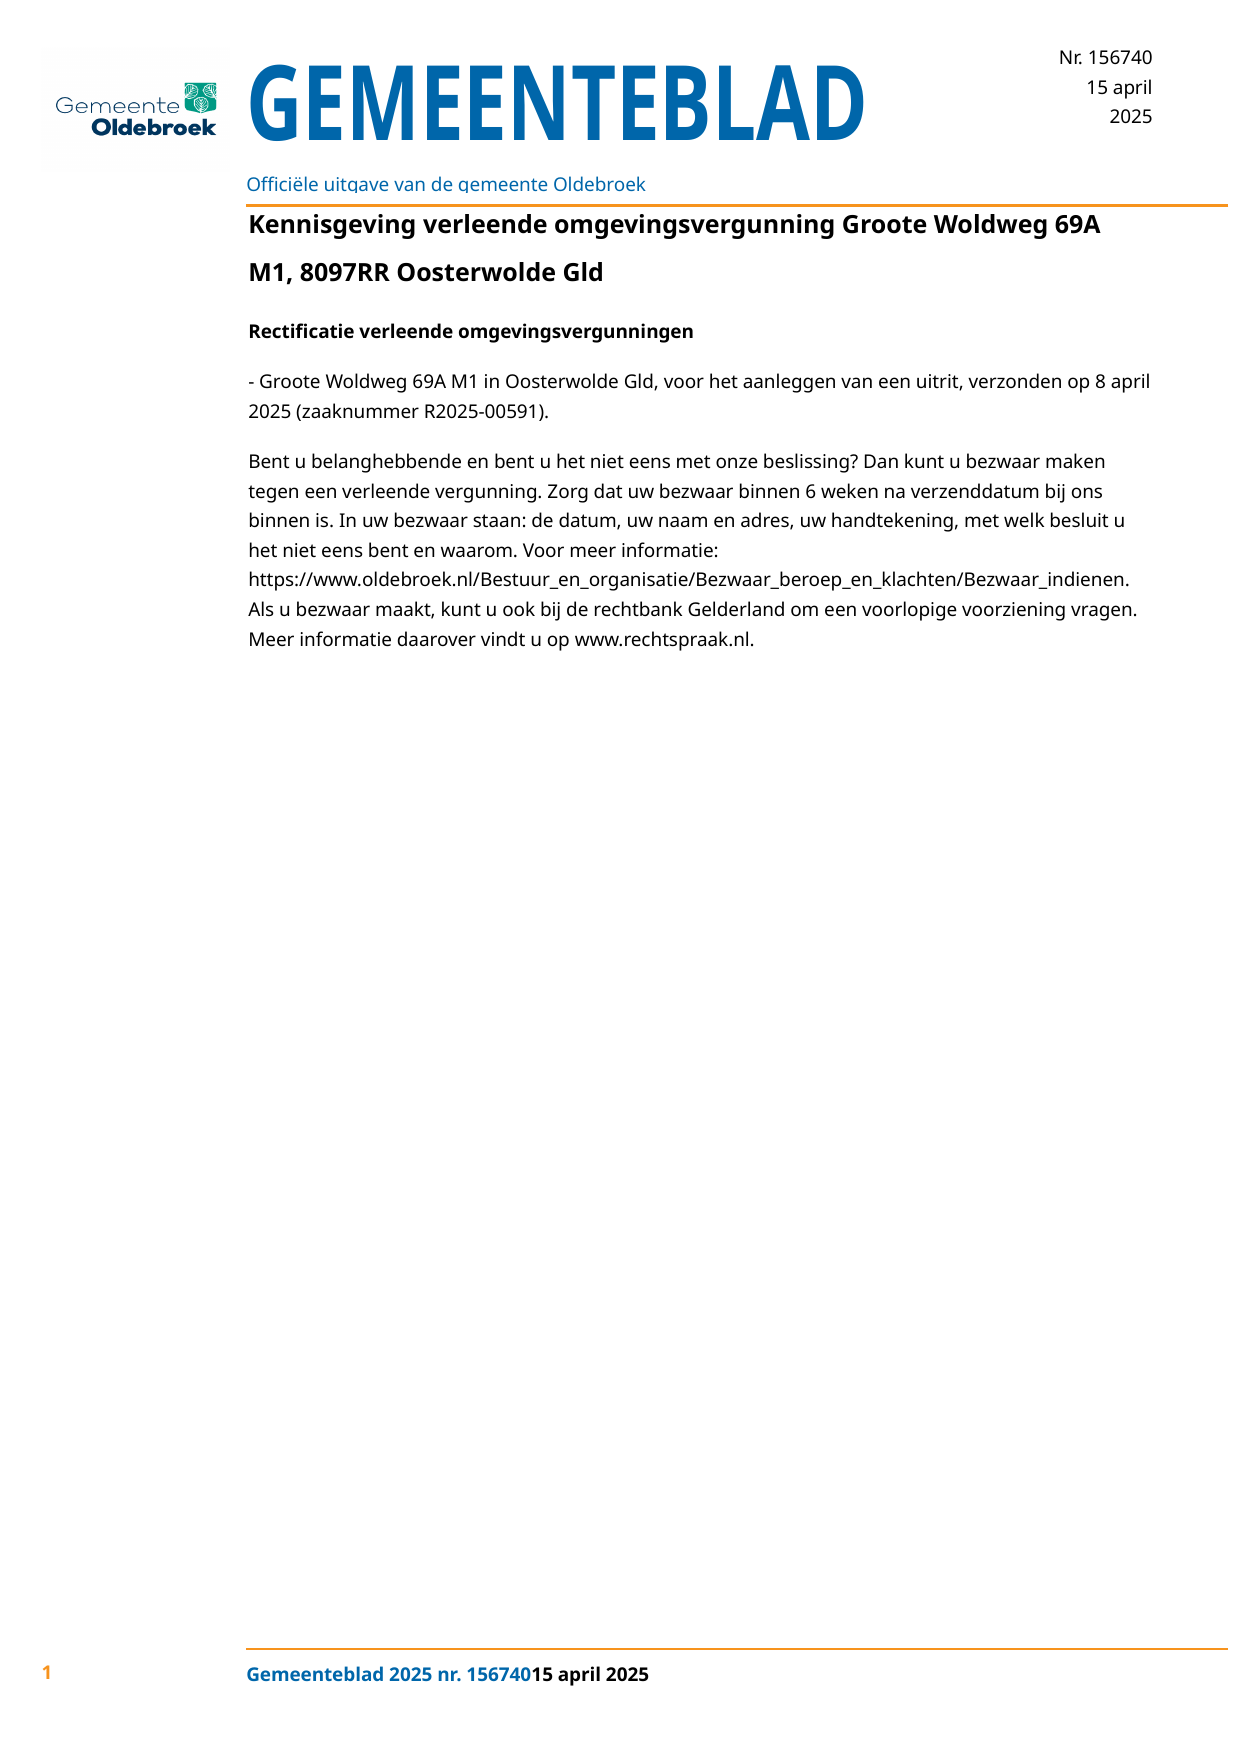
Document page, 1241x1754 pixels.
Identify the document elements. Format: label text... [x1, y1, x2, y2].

text Rectificatie verleende omgevingsvergunningen [248, 318, 1152, 344]
picture [41, 47, 231, 172]
text Kennisgeving verleende omgevingsvergunning Groote Woldweg 69A M1, 8097RR Oosterwolde Gld [248, 207, 1152, 288]
text Bent u belanghebbende en bent u het niet eens met onze beslissing? Dan kunt u bezwaar maken tegen een verleende vergunning. Zorg dat uw bezwaar binnen 6 weken na verzenddatum bij ons binnen is. In uw bezwaar staan: de datum, uw naam en adres, uw handtekening, met welk besluit u het niet eens bent en waarom. Voor meer informatie: https://www.oldebroek.nl/Bestuur_en_organisatie/Bezwaar_beroep_en_klachten/Bezwaar_indienen. Als u bezwaar maakt, kunt u ook bij de rechtbank Gelderland om een voorlopige voorziening vragen. Meer informatie daarover vindt u op www.rechtspraak.nl. [248, 448, 1152, 652]
text - Groote Woldweg 69A M1 in Oosterwolde Gld, voor het aanleggen van een uitrit, verzonden op 8 april 2025 (zaaknummer R2025-00591). [248, 368, 1152, 424]
